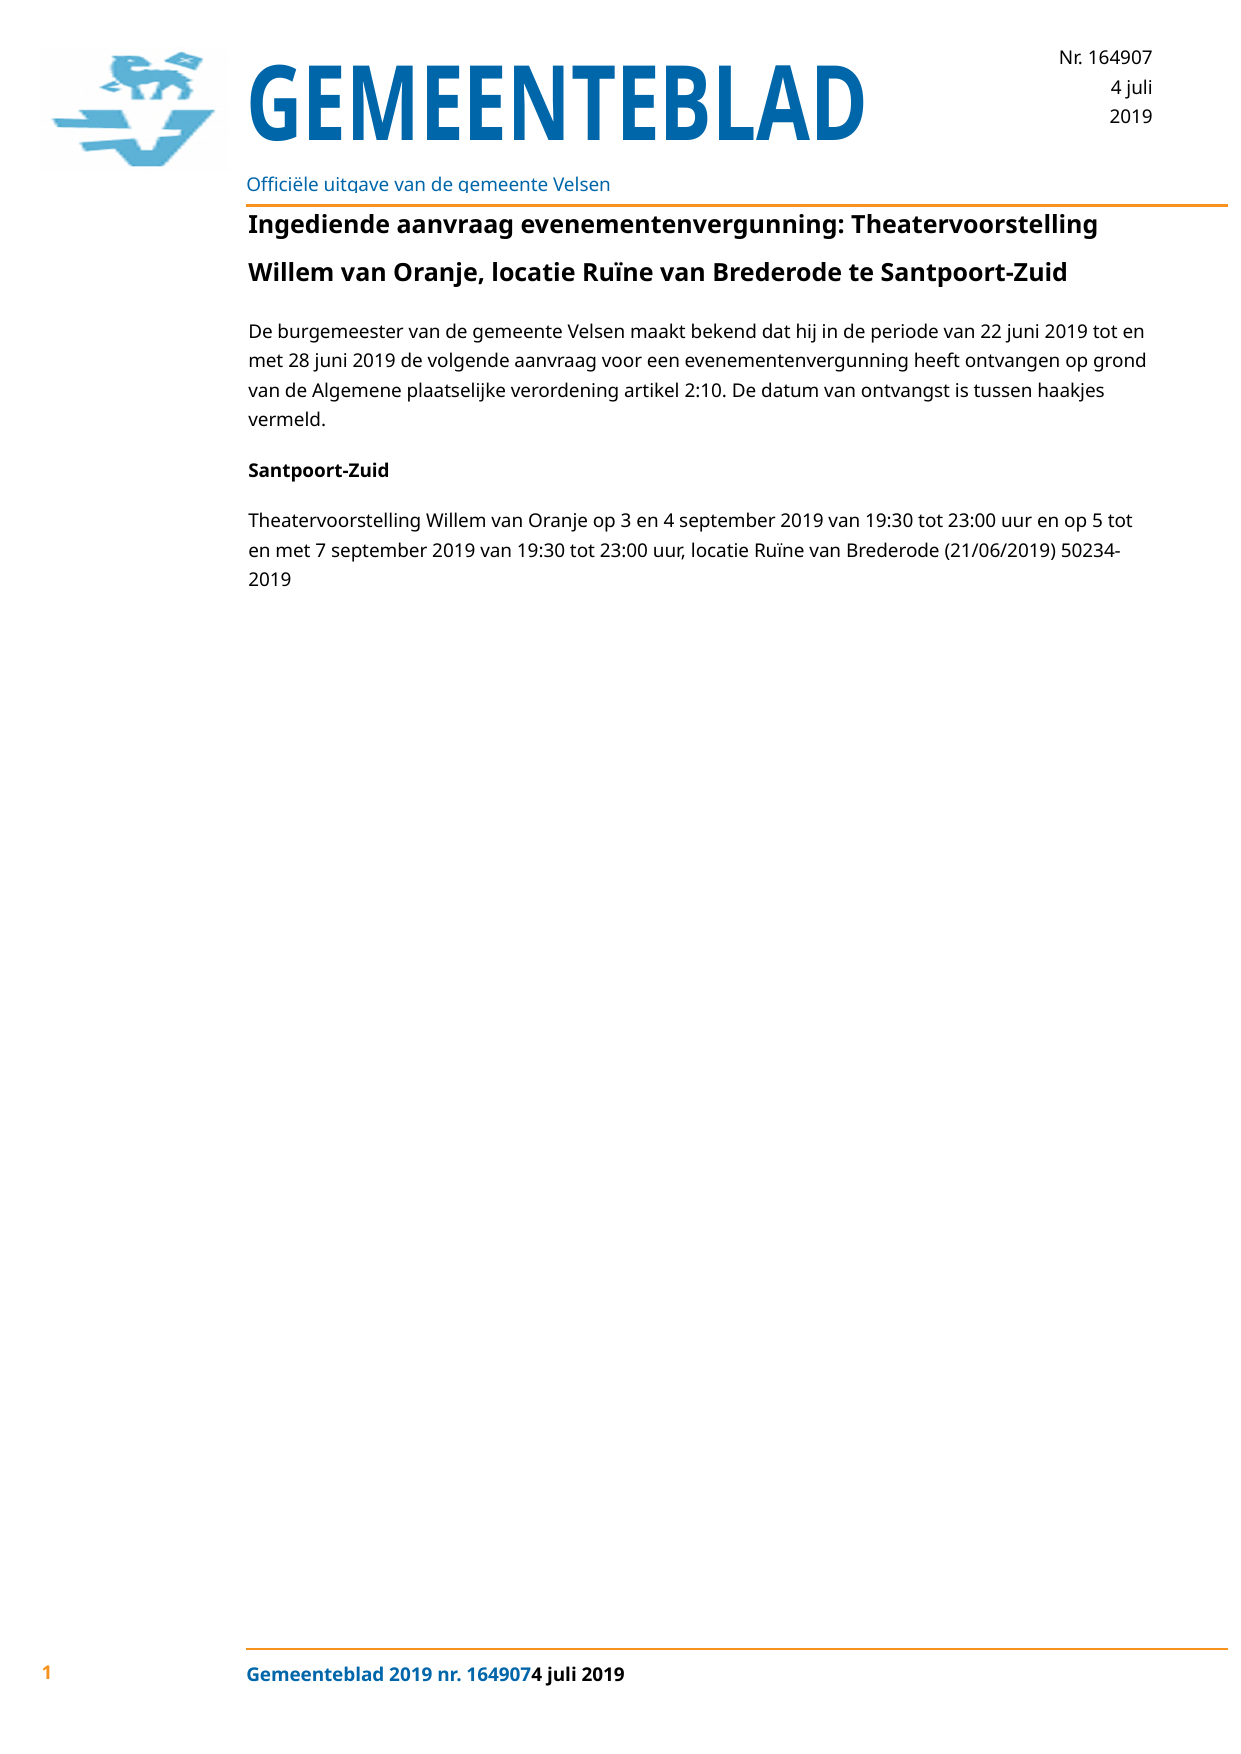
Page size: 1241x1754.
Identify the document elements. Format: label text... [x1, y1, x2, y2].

picture [41, 47, 231, 172]
text Ingediende aanvraag evenementenvergunning: Theatervoorstelling Willem van Oranje, locatie Ruïne van Brederode te Santpoort-Zuid [248, 207, 1152, 288]
text Santpoort-Zuid [248, 457, 1152, 483]
text Theatervoorstelling Willem van Oranje op 3 en 4 september 2019 van 19:30 tot 23:00 uur en op 5 tot en met 7 september 2019 van 19:30 tot 23:00 uur, locatie Ruïne van Brederode (21/06/2019) 50234-2019 [248, 507, 1152, 592]
text De burgemeester van de gemeente Velsen maakt bekend dat hij in de periode van 22 juni 2019 tot en met 28 juni 2019 de volgende aanvraag voor een evenementenvergunning heeft ontvangen op grond van de Algemene plaatselijke verordening artikel 2:10. De datum van ontvangst is tussen haakjes vermeld. [248, 318, 1152, 432]
